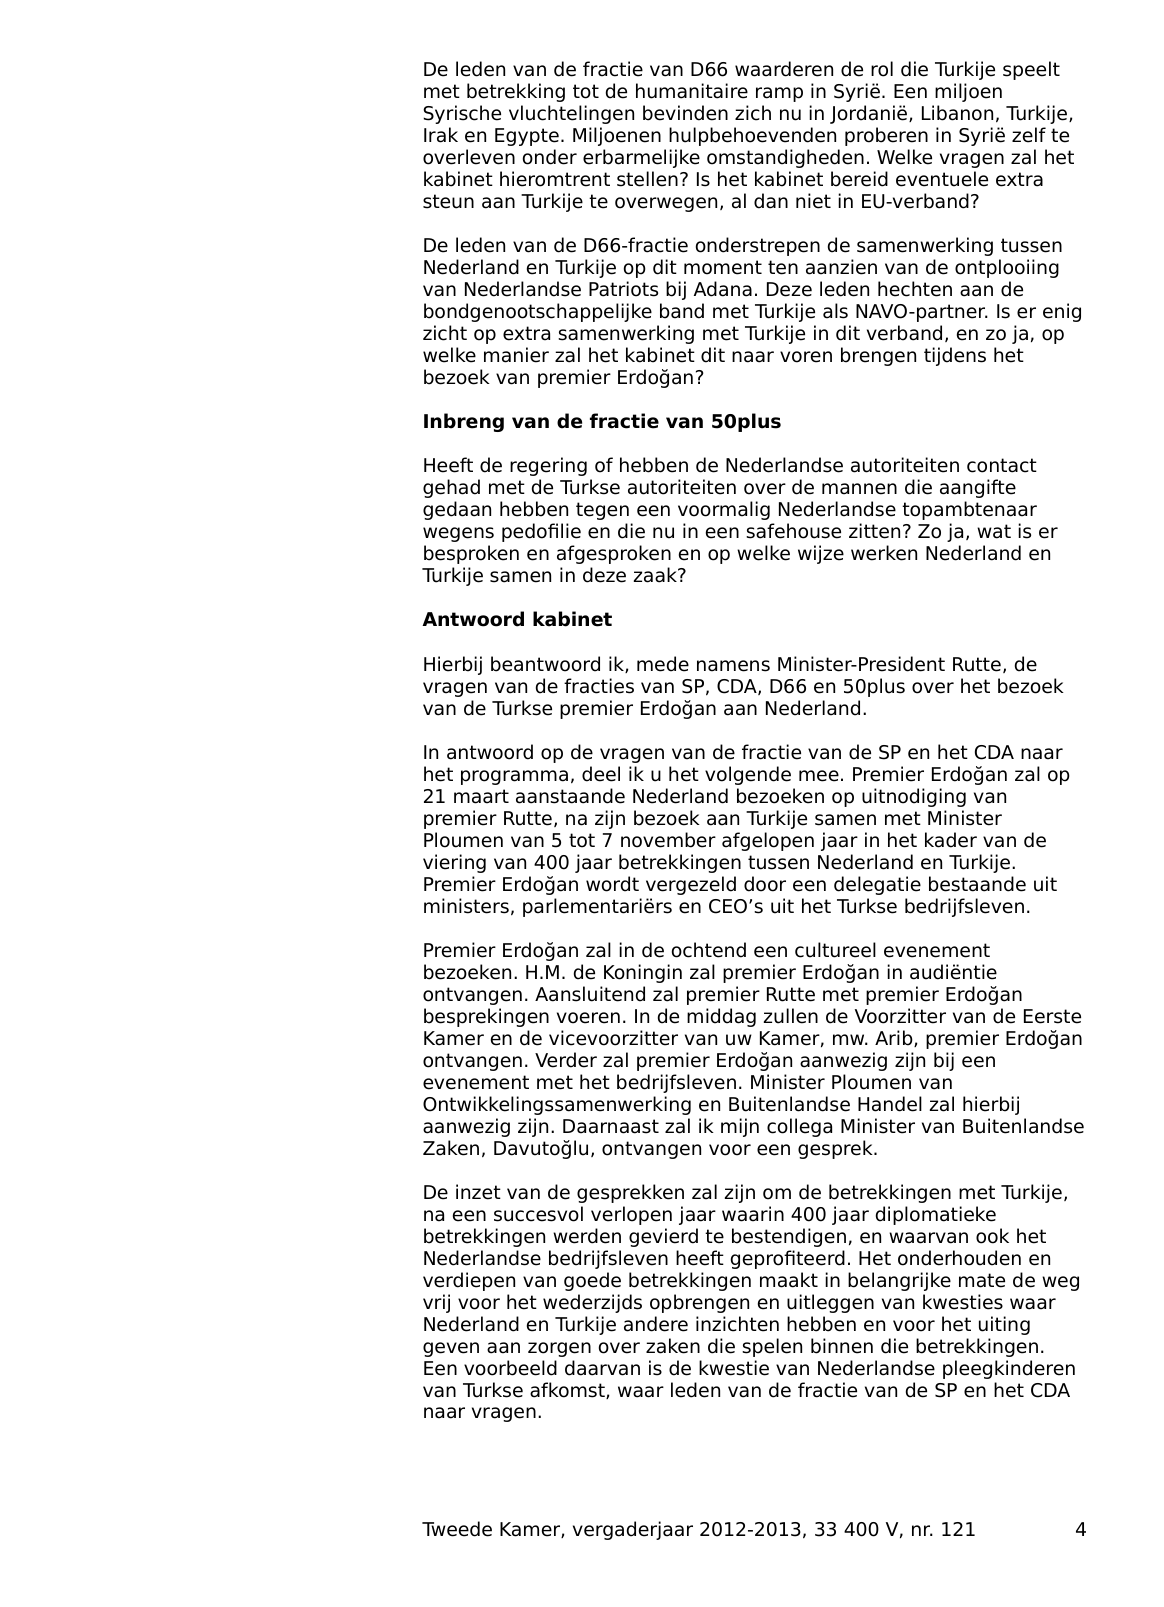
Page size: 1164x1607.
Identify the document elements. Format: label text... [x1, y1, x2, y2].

subtitle Antwoord kabinet [422, 609, 1087, 631]
text Premier Erdoğan zal in de ochtend een cultureel evenement bezoeken. H.M. de Koningin zal premier Erdoğan in audiëntie ontvangen. Aansluitend zal premier Rutte met premier Erdoğan besprekingen voeren. In de middag zullen de Voorzitter van de Eerste Kamer en de vicevoorzitter van uw Kamer, mw. Arib, premier Erdoğan ontvangen. Verder zal premier Erdoğan aanwezig zijn bij een evenement met het bedrijfsleven. Minister Ploumen van Ontwikkelingssamenwerking en Buitenlandse Handel zal hierbij aanwezig zijn. Daarnaast zal ik mijn collega Minister van Buitenlandse Zaken, Davutoğlu, ontvangen voor een gesprek. [422, 940, 1087, 1159]
text De inzet van de gesprekken zal zijn om de betrekkingen met Turkije, na een succesvol verlopen jaar waarin 400 jaar diplomatieke betrekkingen werden gevierd te bestendigen, en waarvan ook het Nederlandse bedrijfsleven heeft geprofiteerd. Het onderhouden en verdiepen van goede betrekkingen maakt in belangrijke mate de weg vrij voor het wederzijds opbrengen en uitleggen van kwesties waar Nederland en Turkije andere inzichten hebben en voor het uiting geven aan zorgen over zaken die spelen binnen die betrekkingen. Een voorbeeld daarvan is de kwestie van Nederlandse pleegkinderen van Turkse afkomst, waar leden van de fractie van de SP en het CDA naar vragen. [422, 1182, 1087, 1423]
text De leden van de fractie van D66 waarderen de rol die Turkije speelt met betrekking tot de humanitaire ramp in Syrië. Een miljoen Syrische vluchtelingen bevinden zich nu in Jordanië, Libanon, Turkije, Irak en Egypte. Miljoenen hulpbehoevenden proberen in Syrië zelf te overleven onder erbarmelijke omstandigheden. Welke vragen zal het kabinet hieromtrent stellen? Is het kabinet bereid eventuele extra steun aan Turkije te overwegen, al dan niet in EU-verband? [422, 59, 1087, 213]
text In antwoord op de vragen van de fractie van de SP en het CDA naar het programma, deel ik u het volgende mee. Premier Erdoğan zal op 21 maart aanstaande Nederland bezoeken op uitnodiging van premier Rutte, na zijn bezoek aan Turkije samen met Minister Ploumen van 5 tot 7 november afgelopen jaar in het kader van de viering van 400 jaar betrekkingen tussen Nederland en Turkije. Premier Erdoğan wordt vergezeld door een delegatie bestaande uit ministers, parlementariërs en CEO’s uit het Turkse bedrijfsleven. [422, 742, 1087, 917]
text De leden van de D66-fractie onderstrepen de samenwerking tussen Nederland en Turkije op dit moment ten aanzien van de ontplooiing van Nederlandse Patriots bij Adana. Deze leden hechten aan de bondgenootschappelijke band met Turkije als NAVO-partner. Is er enig zicht op extra samenwerking met Turkije in dit verband, en zo ja, op welke manier zal het kabinet dit naar voren brengen tijdens het bezoek van premier Erdoğan? [422, 235, 1087, 389]
text Heeft de regering of hebben de Nederlandse autoriteiten contact gehad met de Turkse autoriteiten over de mannen die aangifte gedaan hebben tegen een voormalig Nederlandse topambtenaar wegens pedofilie en die nu in een safehouse zitten? Zo ja, wat is er besproken en afgesproken en op welke wijze werken Nederland en Turkije samen in deze zaak? [422, 455, 1087, 587]
subtitle Inbreng van de fractie van 50plus [422, 411, 1087, 433]
text Hierbij beantwoord ik, mede namens Minister-President Rutte, de vragen van de fracties van SP, CDA, D66 en 50plus over het bezoek van de Turkse premier Erdoğan aan Nederland. [422, 653, 1087, 719]
